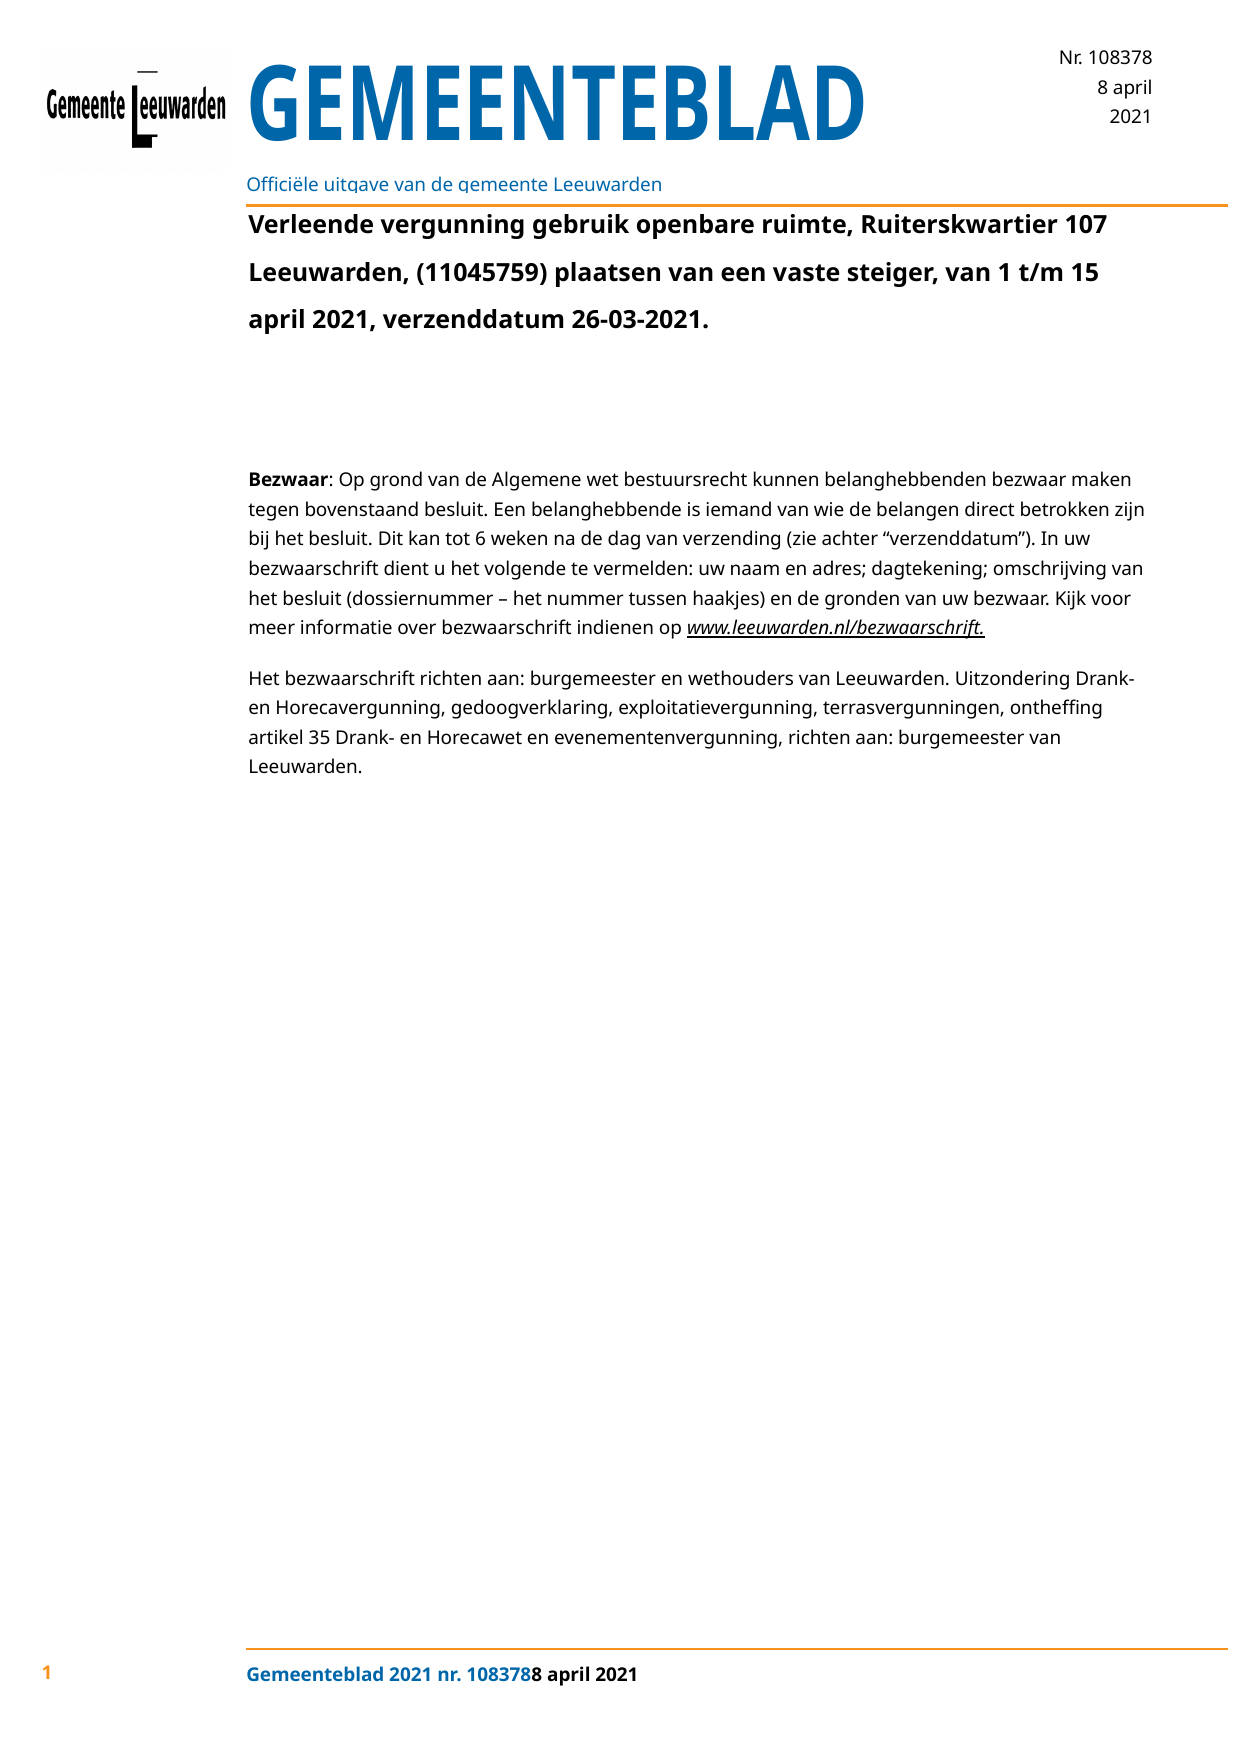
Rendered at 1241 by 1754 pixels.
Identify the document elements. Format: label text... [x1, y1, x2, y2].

picture [41, 47, 231, 172]
text Bezwaar: Op grond van de Algemene wet bestuursrecht kunnen belanghebbenden bezwaar maken tegen bovenstaand besluit. Een belanghebbende is iemand van wie de belangen direct betrokken zijn bij het besluit. Dit kan tot 6 weken na de dag van verzending (zie achter “verzenddatum”). In uw bezwaarschrift dient u het volgende te vermelden: uw naam en adres; dagtekening; omschrijving van het besluit (dossiernummer – het nummer tussen haakjes) en de gronden van uw bezwaar. Kijk voor meer informatie over bezwaarschrift indienen op www.leeuwarden.nl/bezwaarschrift. [248, 466, 1152, 640]
text Het bezwaarschrift richten aan: burgemeester en wethouders van Leeuwarden. Uitzondering Drank- en Horecavergunning, gedoogverklaring, exploitatievergunning, terrasvergunningen, ontheffing artikel 35 Drank- en Horecawet en evenementenvergunning, richten aan: burgemeester van Leeuwarden. [248, 665, 1152, 779]
text Verleende vergunning gebruik openbare ruimte, Ruiterskwartier 107 Leeuwarden, (11045759) plaatsen van een vaste steiger, van 1 t/m 15 april 2021, verzenddatum 26-03-2021. [248, 207, 1152, 336]
